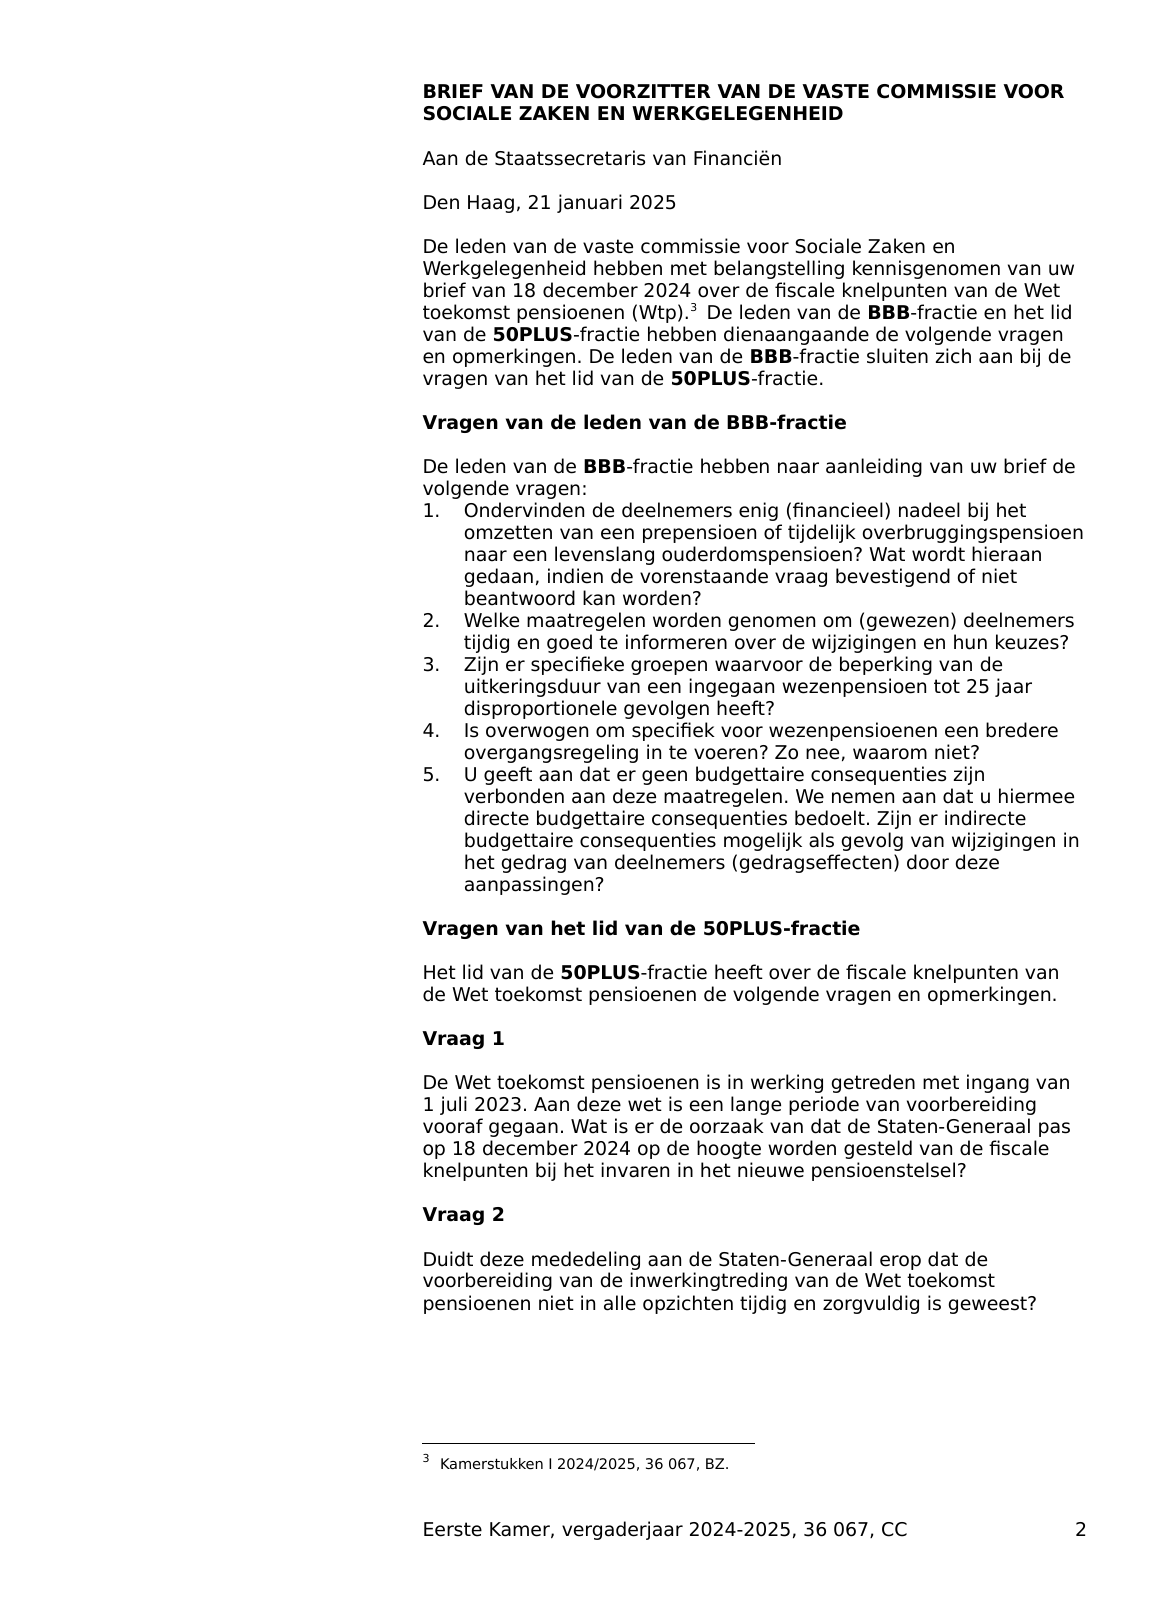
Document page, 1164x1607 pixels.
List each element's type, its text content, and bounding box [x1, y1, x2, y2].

text Aan de Staatssecretaris van Financiën [422, 147, 1087, 169]
text 3. Zijn er specifieke groepen waarvoor de beperking van de uitkeringsduur van een ingegaan wezenpensioen tot 25 jaar disproportionele gevolgen heeft? [422, 654, 1087, 720]
text 2. Welke maatregelen worden genomen om (gewezen) deelnemers tijdig en goed te informeren over de wijzigingen en hun keuzes? [422, 610, 1087, 654]
text BRIEF VAN DE VOORZITTER VAN DE VASTE COMMISSIE VOOR SOCIALE ZAKEN EN WERKGELEGENHEID [422, 81, 1087, 125]
subtitle Vragen van het lid van de 50PLUS-fractie [422, 918, 1087, 940]
text 1. Ondervinden de deelnemers enig (financieel) nadeel bij het omzetten van een prepensioen of tijdelijk overbruggingspensioen naar een levenslang ouderdomspensioen? Wat wordt hieraan gedaan, indien de vorenstaande vraag bevestigend of niet beantwoord kan worden? [422, 500, 1087, 610]
text Het lid van de 50PLUS-fractie heeft over de fiscale knelpunten van de Wet toekomst pensioenen de volgende vragen en opmerkingen. [422, 962, 1087, 1006]
text Den Haag, 21 januari 2025 [422, 192, 1087, 213]
text 5. U geeft aan dat er geen budgettaire consequenties zijn verbonden aan deze maatregelen. We nemen aan dat u hiermee directe budgettaire consequenties bedoelt. Zijn er indirecte budgettaire consequenties mogelijk als gevolg van wijzigingen in het gedrag van deelnemers (gedragseffecten) door deze aanpassingen? [422, 764, 1087, 896]
text Duidt deze mededeling aan de Staten-Generaal erop dat de voorbereiding van de inwerkingtreding van de Wet toekomst pensioenen niet in alle opzichten tijdig en zorgvuldig is geweest? [422, 1248, 1087, 1314]
text De leden van de BBB-fractie hebben naar aanleiding van uw brief de volgende vragen: [422, 456, 1087, 500]
subtitle Vraag 1 [422, 1028, 1087, 1050]
text De Wet toekomst pensioenen is in werking getreden met ingang van 1 juli 2023. Aan deze wet is een lange periode van voorbereiding vooraf gegaan. Wat is er de oorzaak van dat de Staten-Generaal pas op 18 december 2024 op de hoogte worden gesteld van de fiscale knelpunten bij het invaren in het nieuwe pensioenstelsel? [422, 1072, 1087, 1182]
subtitle Vraag 2 [422, 1204, 1087, 1226]
text De leden van de vaste commissie voor Sociale Zaken en Werkgelegenheid hebben met belangstelling kennisgenomen van uw brief van 18 december 2024 over de fiscale knelpunten van de Wet toekomst pensioenen (Wtp). De leden van de BBB-fractie en het lid van de 50PLUS-fractie hebben dienaangaande de volgende vragen en opmerkingen. De leden van de BBB-fractie sluiten zich aan bij de vragen van het lid van de 50PLUS-fractie. [422, 236, 1087, 389]
text 4. Is overwogen om specifiek voor wezenpensioenen een bredere overgangsregeling in te voeren? Zo nee, waarom niet? [422, 720, 1087, 764]
subtitle Vragen van de leden van de BBB-fractie [422, 412, 1087, 434]
text Kamerstukken I 2024/2025, 36 067, BZ. [422, 1452, 1087, 1474]
